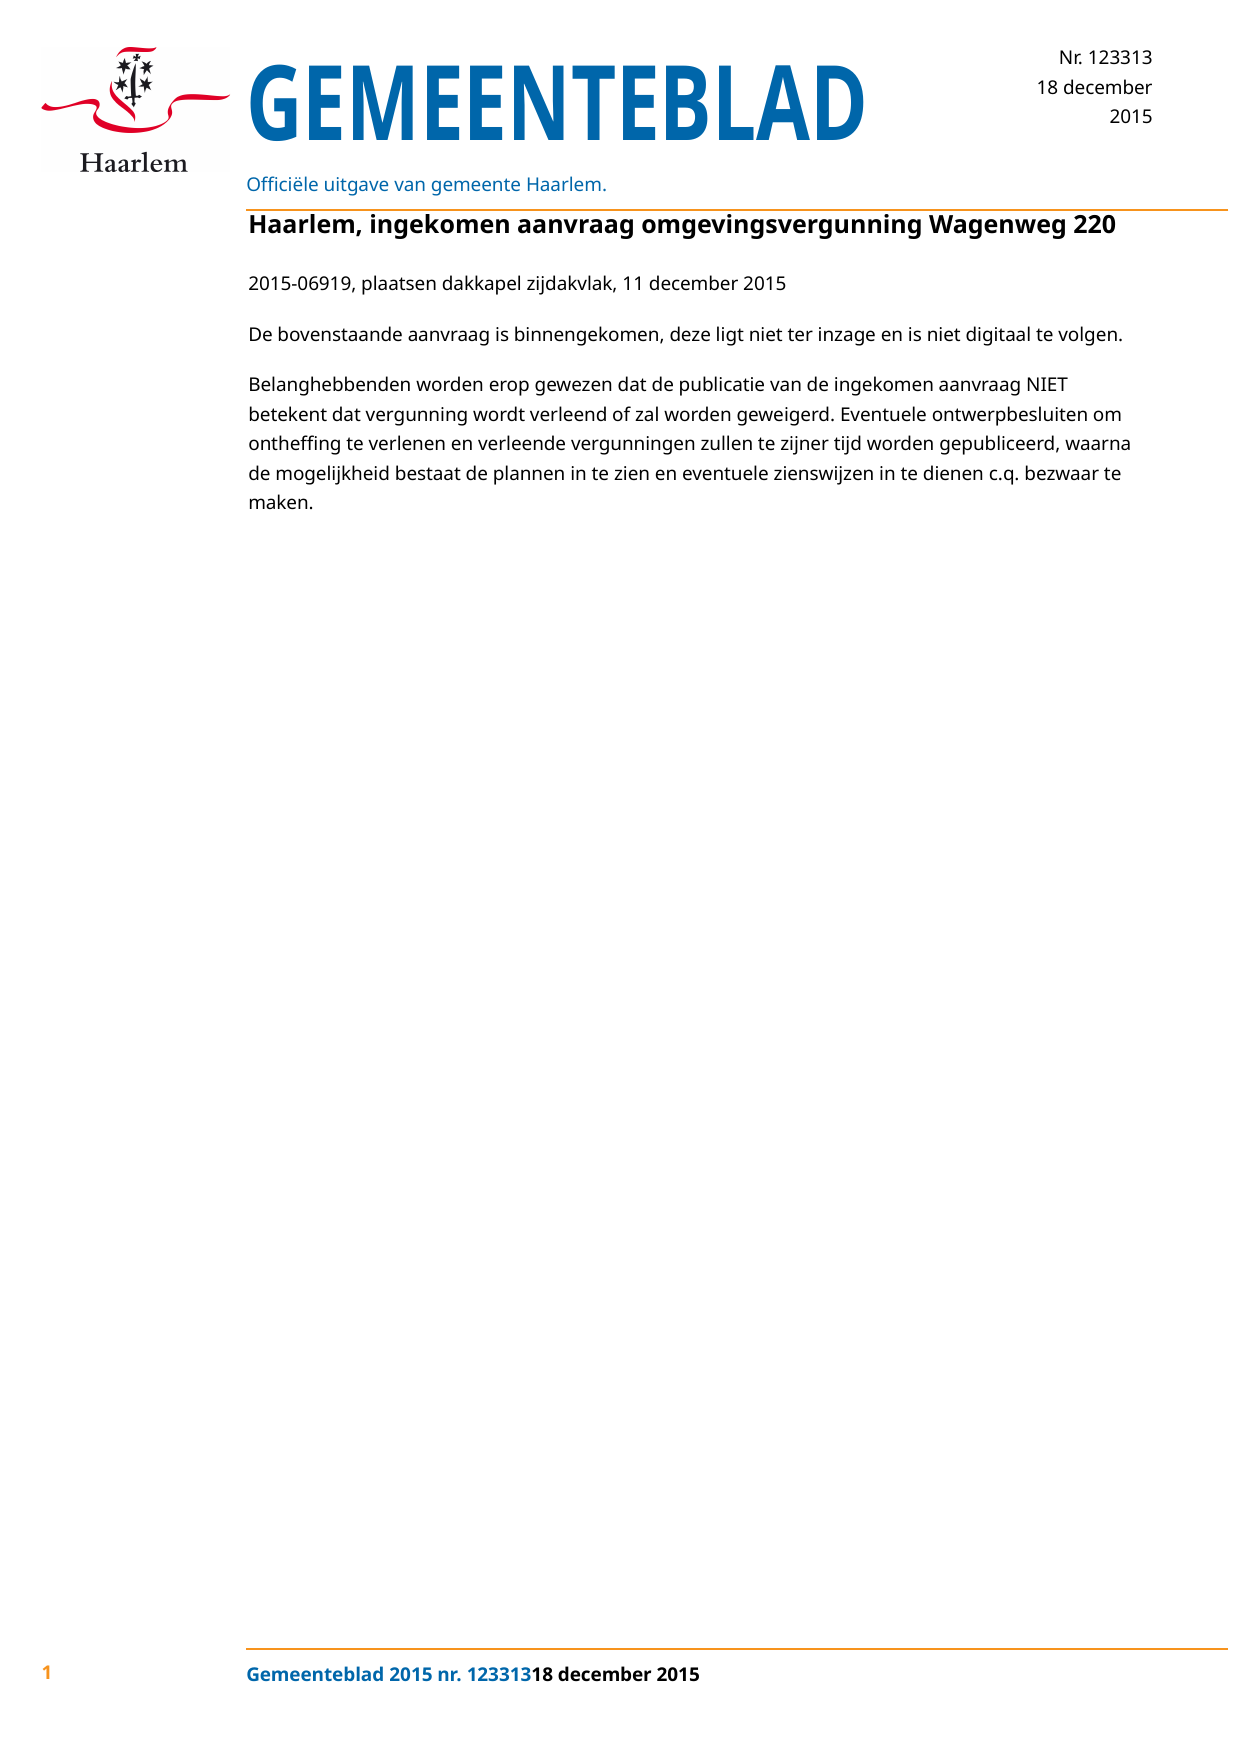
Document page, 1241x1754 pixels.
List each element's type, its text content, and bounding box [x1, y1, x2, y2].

text De bovenstaande aanvraag is binnengekomen, deze ligt niet ter inzage en is niet digitaal te volgen. [248, 321, 1152, 346]
text 2015-06919, plaatsen dakkapel zijdakvlak, 11 december 2015 [248, 270, 1152, 296]
text Belanghebbenden worden erop gewezen dat de publicatie van de ingekomen aanvraag NIET betekent dat vergunning wordt verleend of zal worden geweigerd. Eventuele ontwerpbesluiten om ontheffing te verlenen en verleende vergunningen zullen te zijner tijd worden gepubliceerd, waarna de mogelijkheid bestaat de plannen in te zien en eventuele zienswijzen in te dienen c.q. bezwaar te maken. [248, 371, 1152, 515]
picture [41, 47, 231, 172]
text Haarlem, ingekomen aanvraag omgevingsvergunning Wagenweg 220 [248, 211, 1152, 241]
